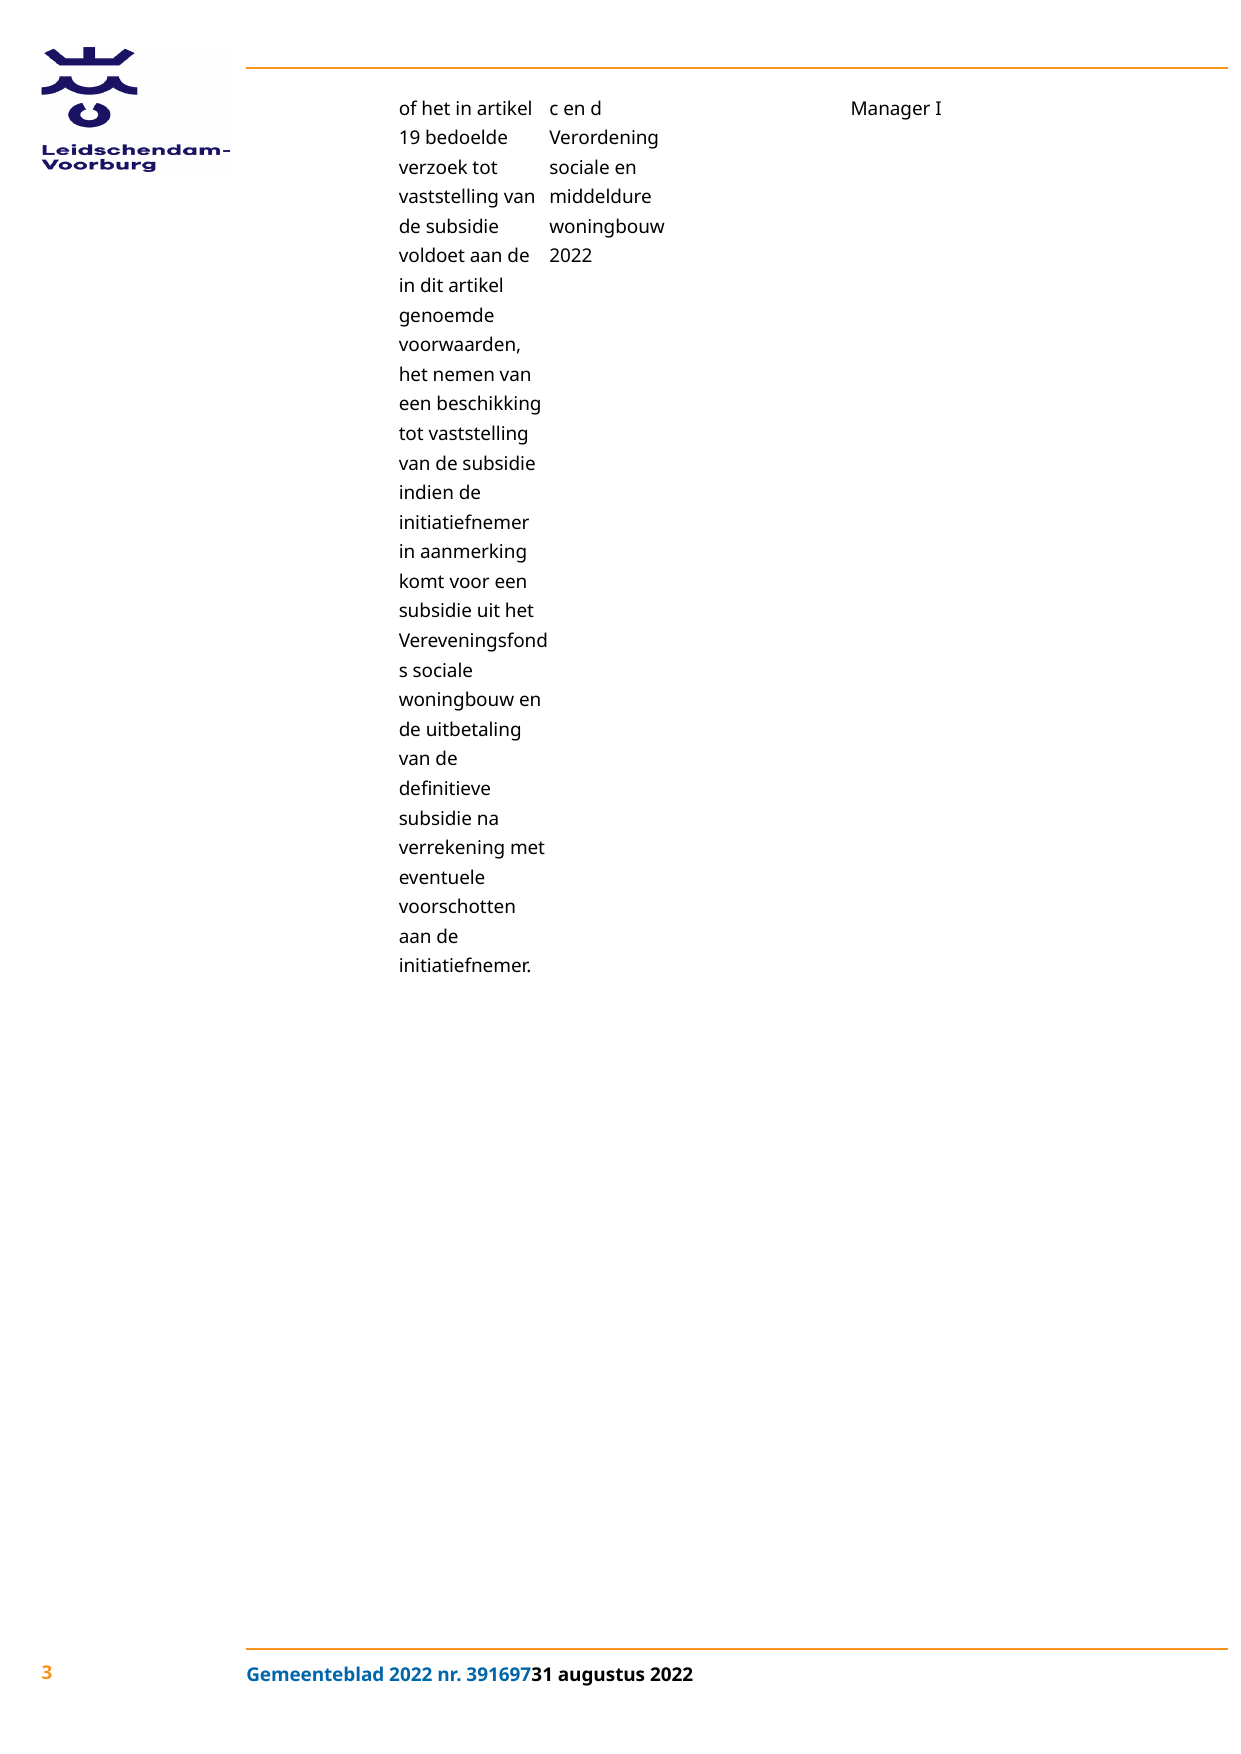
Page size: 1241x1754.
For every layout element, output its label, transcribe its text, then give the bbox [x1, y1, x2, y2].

table_cell [1001, 95, 1152, 978]
picture [41, 47, 231, 172]
table_cell Manager I [850, 95, 1001, 978]
table_cell [700, 95, 850, 978]
table_cell of het in artikel 19 bedoelde verzoek tot vaststelling van de subsidie voldoet aan de in dit artikel genoemde voorwaarden, het nemen van een beschikking tot vaststelling van de subsidie indien de initiatiefnemer in aanmerking komt voor een subsidie uit het Vereveningsfonds sociale woningbouw en de uitbetaling van de definitieve subsidie na verrekening met eventuele voorschotten aan de initiatiefnemer. [399, 95, 549, 978]
table_cell [248, 95, 398, 978]
table_cell c en d Verordening sociale en middeldure woningbouw 2022 [549, 95, 700, 978]
